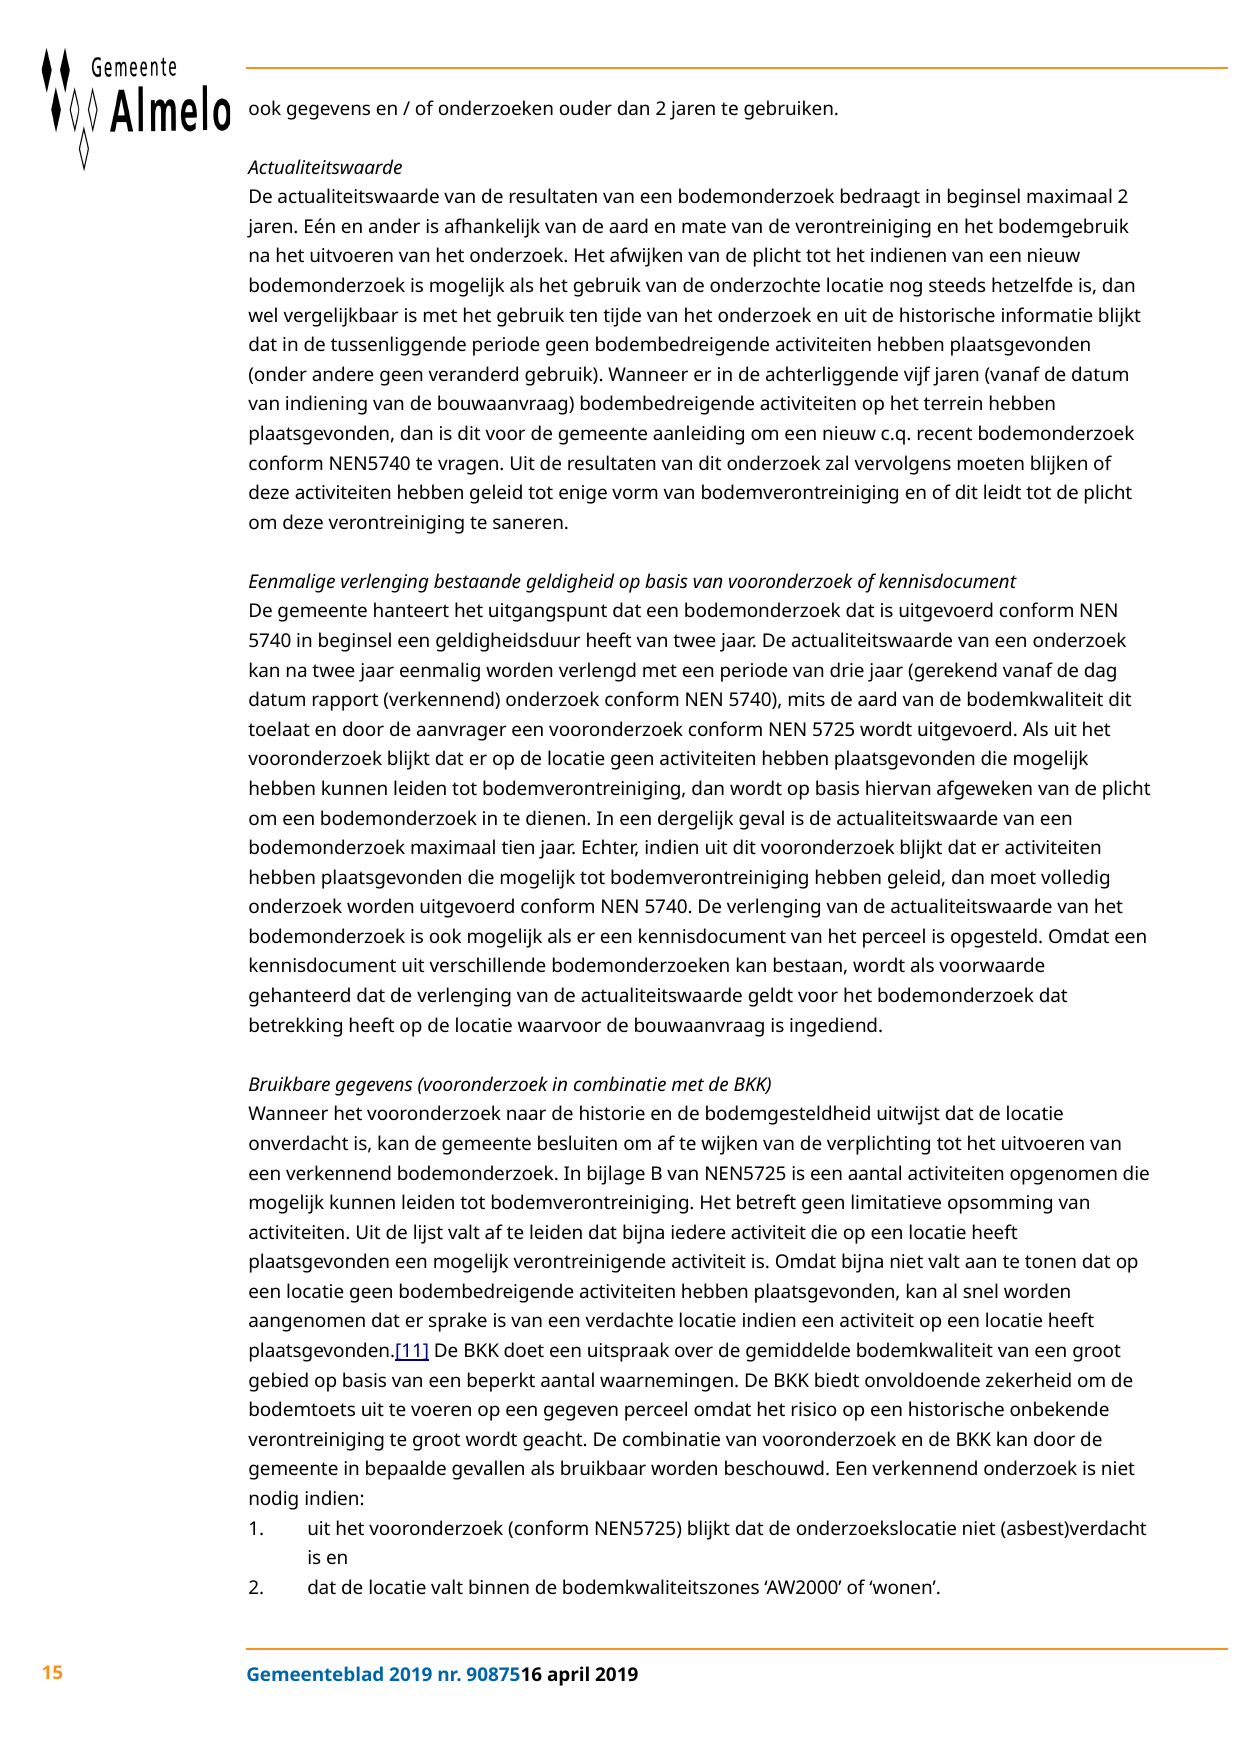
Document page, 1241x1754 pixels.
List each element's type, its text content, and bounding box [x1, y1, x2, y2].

text De actualiteitswaarde van de resultaten van een bodemonderzoek bedraagt in beginsel maximaal 2 jaren. Eén en ander is afhankelijk van de aard en mate van de verontreiniging en het bodemgebruik na het uitvoeren van het onderzoek. Het afwijken van de plicht tot het indienen van een nieuw bodemonderzoek is mogelijk als het gebruik van de onderzochte locatie nog steeds hetzelfde is, dan wel vergelijkbaar is met het gebruik ten tijde van het onderzoek en uit de historische informatie blijkt dat in de tussenliggende periode geen bodembedreigende activiteiten hebben plaatsgevonden (onder andere geen veranderd gebruik). Wanneer er in de achterliggende vijf jaren (vanaf de datum van indiening van de bouwaanvraag) bodembedreigende activiteiten op het terrein hebben plaatsgevonden, dan is dit voor de gemeente aanleiding om een nieuw c.q. recent bodemonderzoek conform NEN5740 te vragen. Uit de resultaten van dit onderzoek zal vervolgens moeten blijken of deze activiteiten hebben geleid tot enige vorm van bodemverontreiniging en of dit leidt tot de plicht om deze verontreiniging te saneren. [248, 183, 1152, 535]
text Bruikbare gegevens (vooronderzoek in combinatie met de BKK) [248, 1071, 1152, 1097]
text Actualiteitswaarde [248, 154, 1152, 180]
text Eenmalige verlenging bestaande geldigheid op basis van vooronderzoek of kennisdocument [248, 568, 1152, 594]
list uit het vooronderzoek (conform NEN5725) blijkt dat de onderzoekslocatie niet (asbest)verdacht is en [248, 1515, 1152, 1570]
text ook gegevens en / of onderzoeken ouder dan 2 jaren te gebruiken. [248, 95, 1152, 121]
text Wanneer het vooronderzoek naar de historie en de bodemgesteldheid uitwijst dat de locatie onverdacht is, kan de gemeente besluiten om af te wijken van de verplichting tot het uitvoeren van een verkennend bodemonderzoek. In bijlage B van NEN5725 is een aantal activiteiten opgenomen die mogelijk kunnen leiden tot bodemverontreiniging. Het betreft geen limitatieve opsomming van activiteiten. Uit de lijst valt af te leiden dat bijna iedere activiteit die op een locatie heeft plaatsgevonden een mogelijk verontreinigende activiteit is. Omdat bijna niet valt aan te tonen dat op een locatie geen bodembedreigende activiteiten hebben plaatsgevonden, kan al snel worden aangenomen dat er sprake is van een verdachte locatie indien een activiteit op een locatie heeft plaatsgevonden.[11] De BKK doet een uitspraak over de gemiddelde bodemkwaliteit van een groot gebied op basis van een beperkt aantal waarnemingen. De BKK biedt onvoldoende zekerheid om de bodemtoets uit te voeren op een gegeven perceel omdat het risico op een historische onbekende verontreiniging te groot wordt geacht. De combinatie van vooronderzoek en de BKK kan door de gemeente in bepaalde gevallen als bruikbaar worden beschouwd. Een verkennend onderzoek is niet nodig indien: [248, 1101, 1152, 1511]
list dat de locatie valt binnen de bodemkwaliteitszones ‘AW2000’ of ‘wonen’. [248, 1574, 1152, 1600]
picture [41, 47, 231, 172]
text De gemeente hanteert het uitgangspunt dat een bodemonderzoek dat is uitgevoerd conform NEN 5740 in beginsel een geldigheidsduur heeft van twee jaar. De actualiteitswaarde van een onderzoek kan na twee jaar eenmalig worden verlengd met een periode van drie jaar (gerekend vanaf de dag datum rapport (verkennend) onderzoek conform NEN 5740), mits de aard van de bodemkwaliteit dit toelaat en door de aanvrager een vooronderzoek conform NEN 5725 wordt uitgevoerd. Als uit het vooronderzoek blijkt dat er op de locatie geen activiteiten hebben plaatsgevonden die mogelijk hebben kunnen leiden tot bodemverontreiniging, dan wordt op basis hiervan afgeweken van de plicht om een bodemonderzoek in te dienen. In een dergelijk geval is de actualiteitswaarde van een bodemonderzoek maximaal tien jaar. Echter, indien uit dit vooronderzoek blijkt dat er activiteiten hebben plaatsgevonden die mogelijk tot bodemverontreiniging hebben geleid, dan moet volledig onderzoek worden uitgevoerd conform NEN 5740. De verlenging van de actualiteitswaarde van het bodemonderzoek is ook mogelijk als er een kennisdocument van het perceel is opgesteld. Omdat een kennisdocument uit verschillende bodemonderzoeken kan bestaan, wordt als voorwaarde gehanteerd dat de verlenging van de actualiteitswaarde geldt voor het bodemonderzoek dat betrekking heeft op de locatie waarvoor de bouwaanvraag is ingediend. [248, 598, 1152, 1038]
